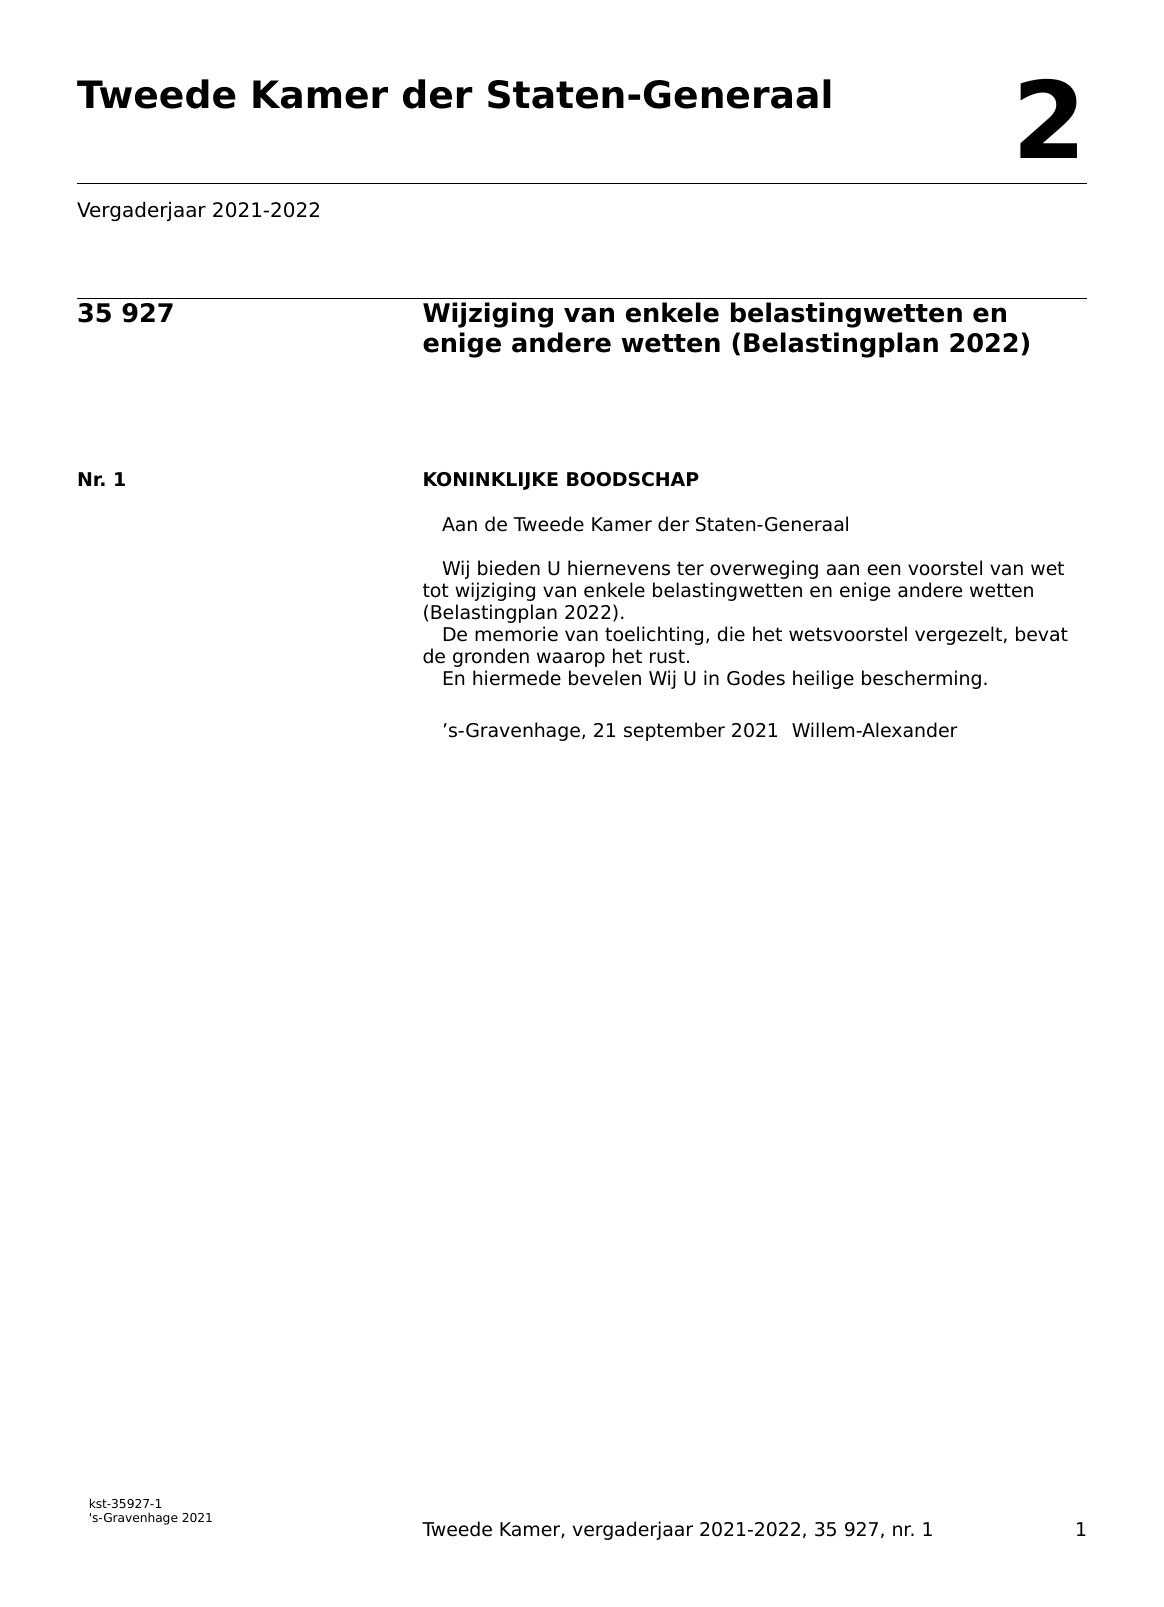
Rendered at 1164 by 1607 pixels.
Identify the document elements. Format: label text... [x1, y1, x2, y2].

text En hiermede bevelen Wij U in Godes heilige bescherming. [422, 668, 1087, 689]
text ’s-Gravenhage, 21 september 2021 Willem-Alexander [422, 719, 1087, 742]
text kst-35927-1 [88, 1497, 323, 1511]
subtitle 35 927 Wijziging van enkele belastingwetten en enige andere wetten (Belastingplan 2022) [77, 299, 1087, 358]
table_cell Vergaderjaar 2021-2022 [77, 184, 1087, 298]
table_header Tweede Kamer der Staten-Generaal [77, 59, 886, 183]
table_header 2 [886, 59, 1087, 183]
text De memorie van toelichting, die het wetsvoorstel vergezelt, bevat de gronden waarop het rust. [422, 624, 1087, 668]
subtitle Nr. 1 KONINKLIJKE BOODSCHAP [77, 469, 1087, 491]
text Wij bieden U hiernevens ter overweging aan een voorstel van wet tot wijziging van enkele belastingwetten en enige andere wetten (Belastingplan 2022). [422, 558, 1087, 624]
text Aan de Tweede Kamer der Staten-Generaal [422, 513, 1087, 536]
text 's-Gravenhage 2021 [88, 1511, 323, 1525]
